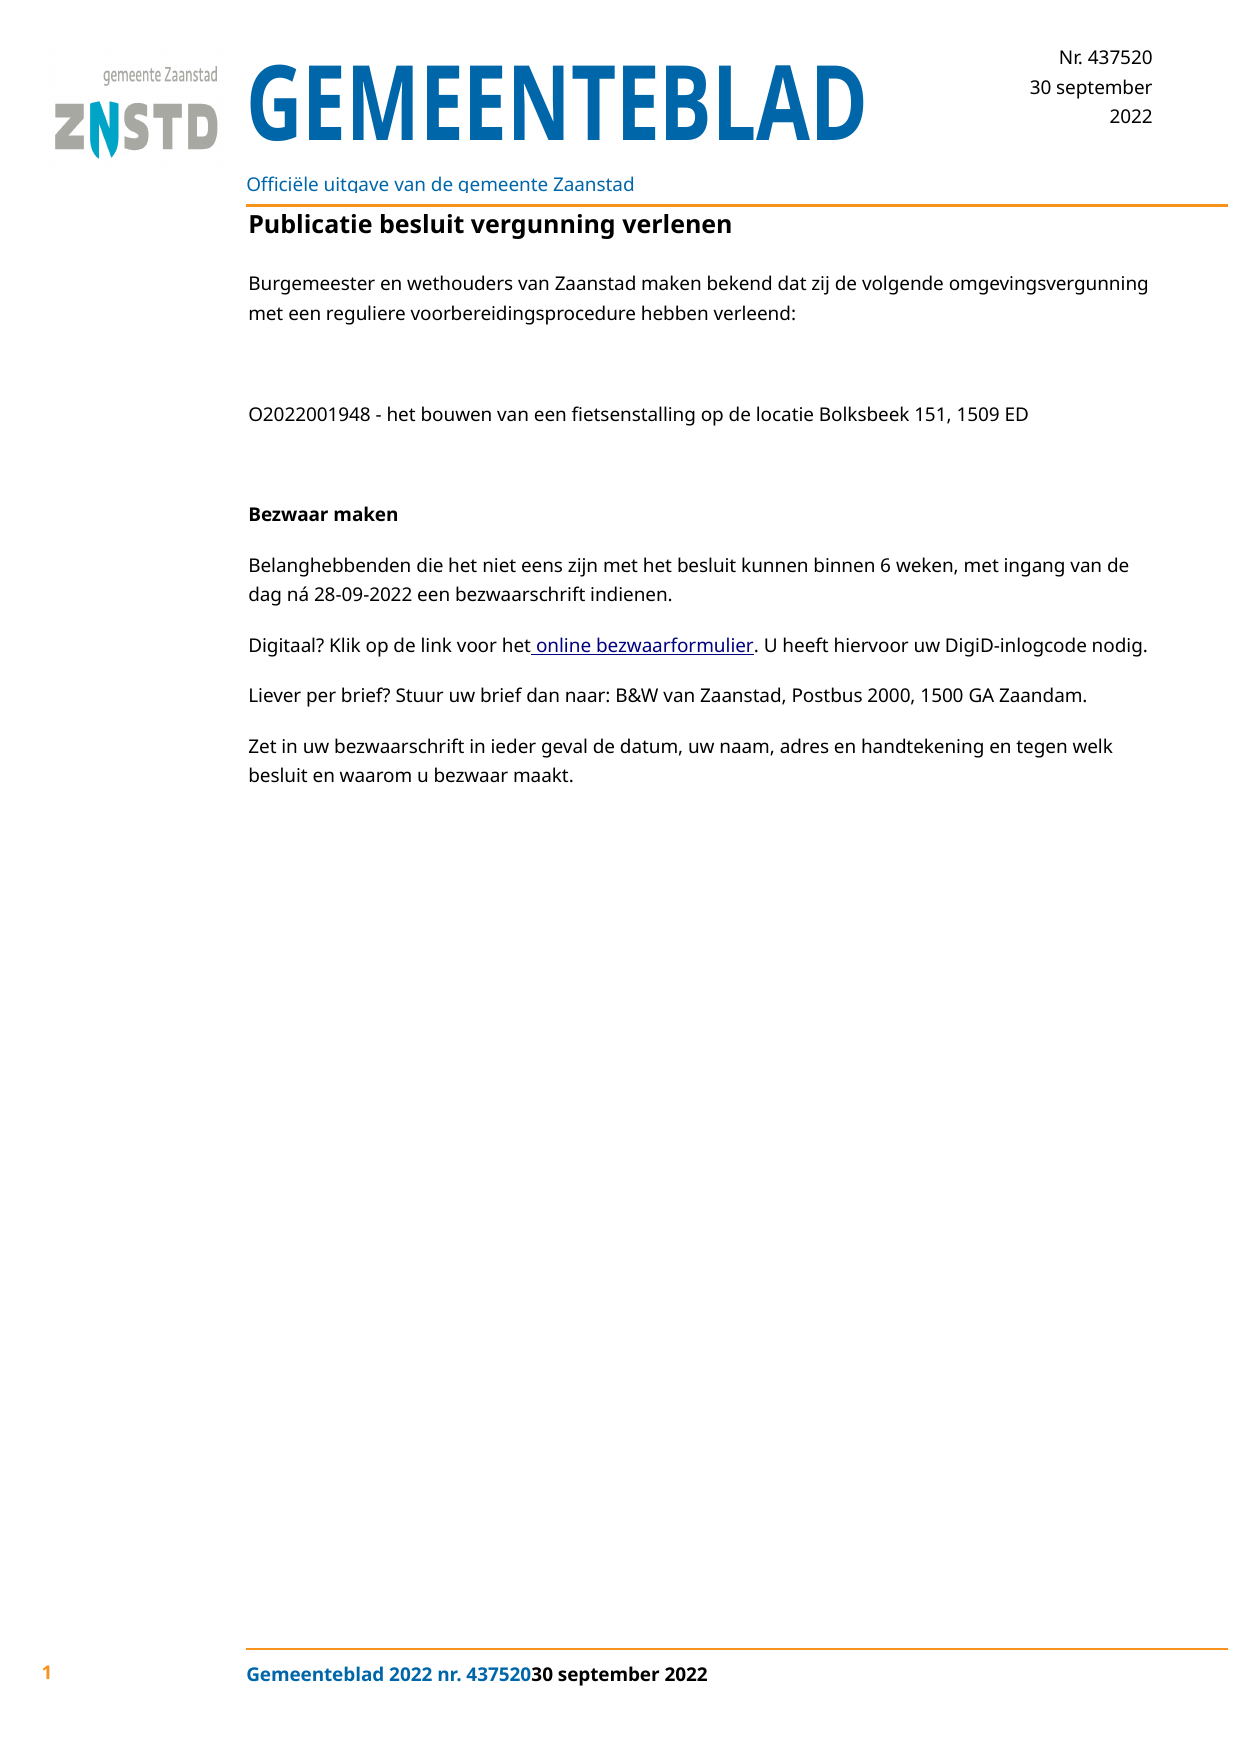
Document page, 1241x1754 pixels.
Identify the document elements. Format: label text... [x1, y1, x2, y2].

text O2022001948 - het bouwen van een fietsenstalling op de locatie Bolksbeek 151, 1509 ED [248, 401, 1152, 426]
text Burgemeester en wethouders van Zaanstad maken bekend dat zij de volgende omgevingsvergunning met een reguliere voorbereidingsprocedure hebben verleend: [248, 270, 1152, 326]
text Belanghebbenden die het niet eens zijn met het besluit kunnen binnen 6 weken, met ingang van de dag ná 28-09-2022 een bezwaarschrift indienen. [248, 552, 1152, 607]
text Liever per brief? Stuur uw brief dan naar: B&W van Zaanstad, Postbus 2000, 1500 GA Zaandam. [248, 682, 1152, 708]
text Digitaal? Klik op de link voor het online bezwaarformulier. U heeft hiervoor uw DigiD-inlogcode nodig. [248, 632, 1152, 658]
text Bezwaar maken [248, 502, 1152, 527]
text Publicatie besluit vergunning verlenen [248, 207, 1152, 241]
text Zet in uw bezwaarschrift in ieder geval de datum, uw naam, adres en handtekening en tegen welk besluit en waarom u bezwaar maakt. [248, 733, 1152, 788]
picture [41, 47, 231, 172]
